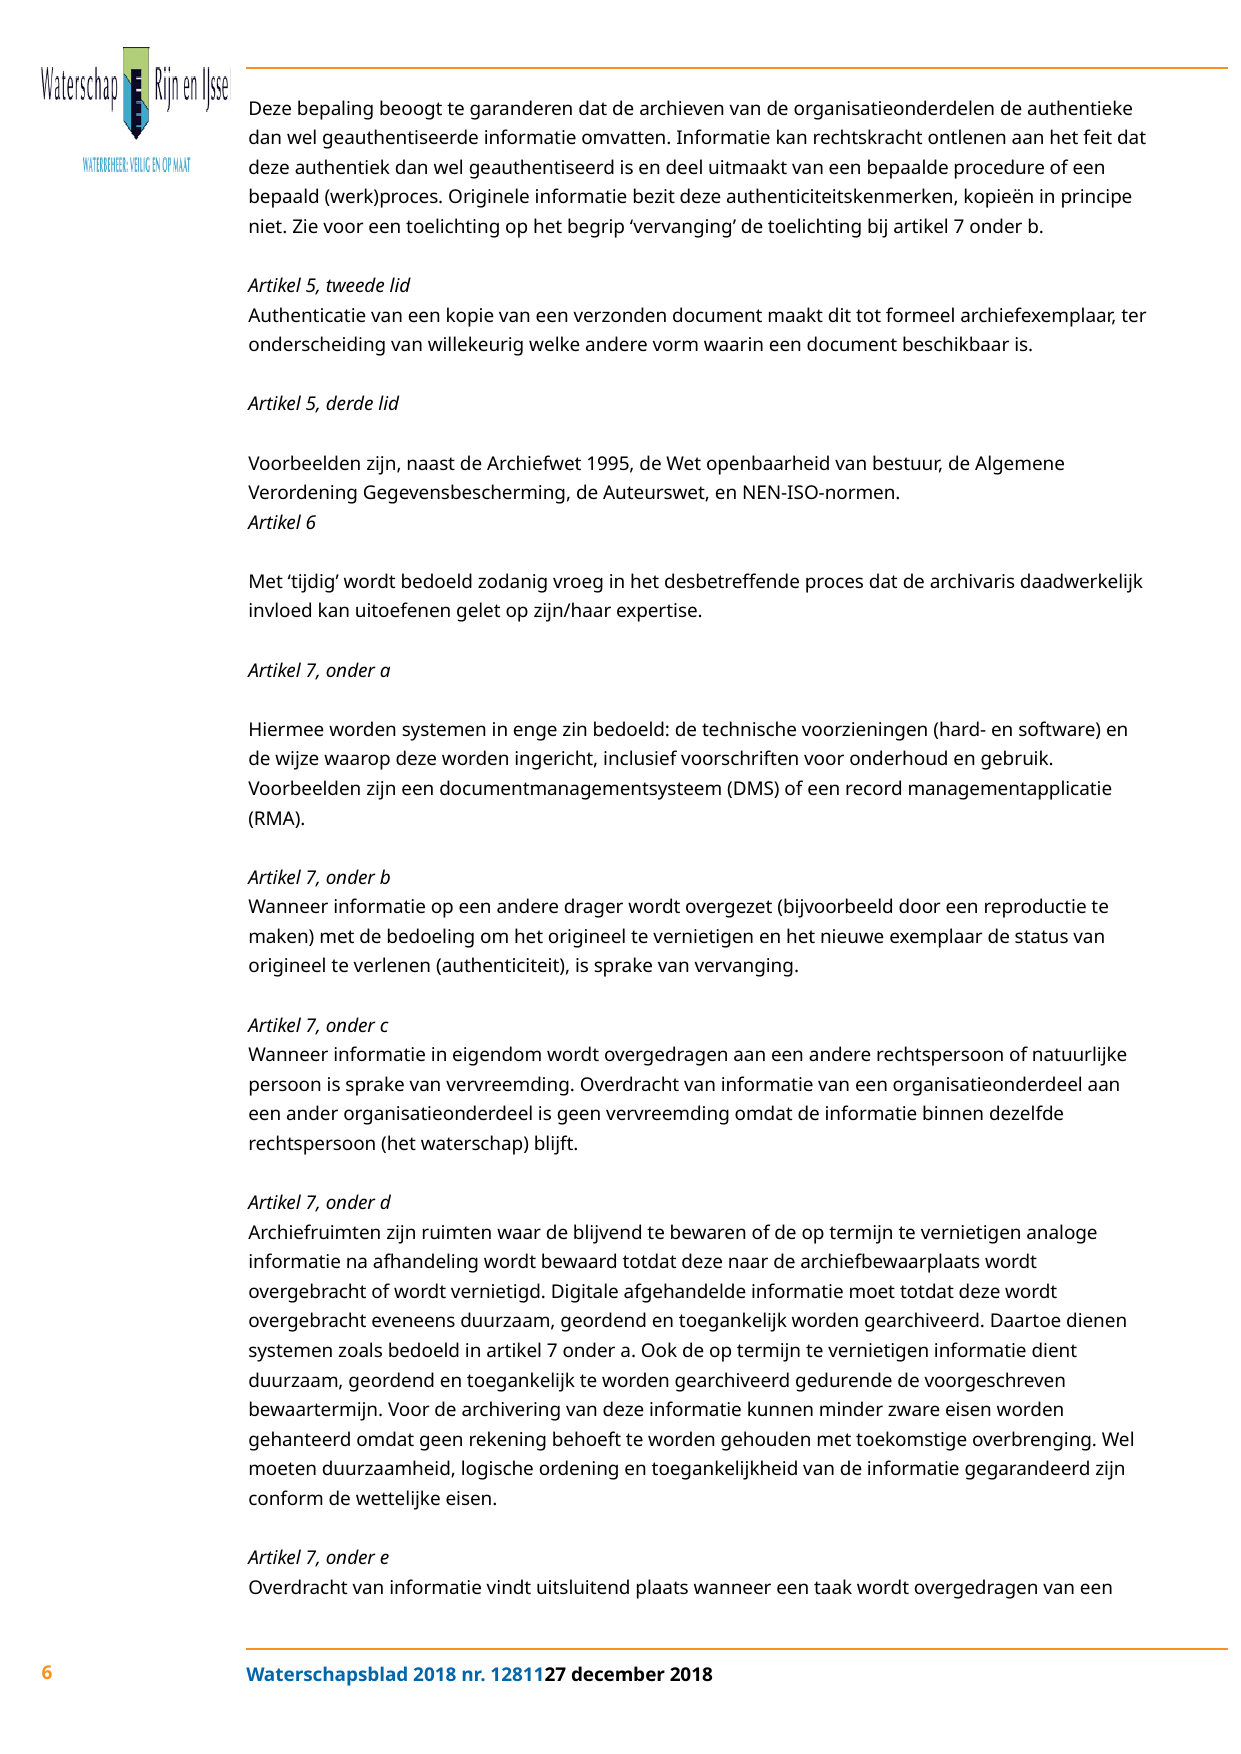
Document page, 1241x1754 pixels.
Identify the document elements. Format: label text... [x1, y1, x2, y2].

text Artikel 6 [248, 509, 1152, 535]
text Artikel 7, onder b [248, 864, 1152, 890]
text Met ‘tijdig’ wordt bedoeld zodanig vroeg in het desbetreffende proces dat de archivaris daadwerkelijk invloed kan uitoefenen gelet op zijn/haar expertise. [248, 568, 1152, 623]
text Deze bepaling beoogt te garanderen dat de archieven van de organisatieonderdelen de authentieke dan wel geauthentiseerde informatie omvatten. Informatie kan rechtskracht ontlenen aan het feit dat deze authentiek dan wel geauthentiseerd is en deel uitmaakt van een bepaalde procedure of een bepaald (werk)proces. Originele informatie bezit deze authenticiteitskenmerken, kopieën in principe niet. Zie voor een toelichting op het begrip ‘vervanging’ de toelichting bij artikel 7 onder b. [248, 95, 1152, 239]
text Wanneer informatie in eigendom wordt overgedragen aan een andere rechtspersoon of natuurlijke persoon is sprake van vervreemding. Overdracht van informatie van een organisatieonderdeel aan een ander organisatieonderdeel is geen vervreemding omdat de informatie binnen dezelfde rechtspersoon (het waterschap) blijft. [248, 1041, 1152, 1156]
text Wanneer informatie op een andere drager wordt overgezet (bijvoorbeeld door een reproductie te maken) met de bedoeling om het origineel te vernietigen en het nieuwe exemplaar de status van origineel te verlenen (authenticiteit), is sprake van vervanging. [248, 893, 1152, 978]
text Artikel 7, onder a [248, 657, 1152, 683]
text Voorbeelden zijn, naast de Archiefwet 1995, de Wet openbaarheid van bestuur, de Algemene Verordening Gegevensbescherming, de Auteurswet, en NEN-ISO-normen. [248, 450, 1152, 505]
text Artikel 5, tweede lid [248, 272, 1152, 298]
text Artikel 7, onder e [248, 1544, 1152, 1570]
text Artikel 7, onder d [248, 1189, 1152, 1215]
text Overdracht van informatie vindt uitsluitend plaats wanneer een taak wordt overgedragen van een [248, 1574, 1152, 1600]
text Authenticatie van een kopie van een verzonden document maakt dit tot formeel archiefexemplaar, ter onderscheiding van willekeurig welke andere vorm waarin een document beschikbaar is. [248, 302, 1152, 357]
text Hiermee worden systemen in enge zin bedoeld: de technische voorzieningen (hard- en software) en de wijze waarop deze worden ingericht, inclusief voorschriften voor onderhoud en gebruik. Voorbeelden zijn een documentmanagementsysteem (DMS) of een record managementapplicatie (RMA). [248, 716, 1152, 831]
text Archiefruimten zijn ruimten waar de blijvend te bewaren of de op termijn te vernietigen analoge informatie na afhandeling wordt bewaard totdat deze naar de archiefbewaarplaats wordt overgebracht of wordt vernietigd. Digitale afgehandelde informatie moet totdat deze wordt overgebracht eveneens duurzaam, geordend en toegankelijk worden gearchiveerd. Daartoe dienen systemen zoals bedoeld in artikel 7 onder a. Ook de op termijn te vernietigen informatie dient duurzaam, geordend en toegankelijk te worden gearchiveerd gedurende de voorgeschreven bewaartermijn. Voor de archivering van deze informatie kunnen minder zware eisen worden gehanteerd omdat geen rekening behoeft te worden gehouden met toekomstige overbrenging. Wel moeten duurzaamheid, logische ordening en toegankelijkheid van de informatie gegarandeerd zijn conform de wettelijke eisen. [248, 1219, 1152, 1511]
text Artikel 7, onder c [248, 1012, 1152, 1038]
text Artikel 5, derde lid [248, 391, 1152, 416]
picture [41, 47, 231, 172]
